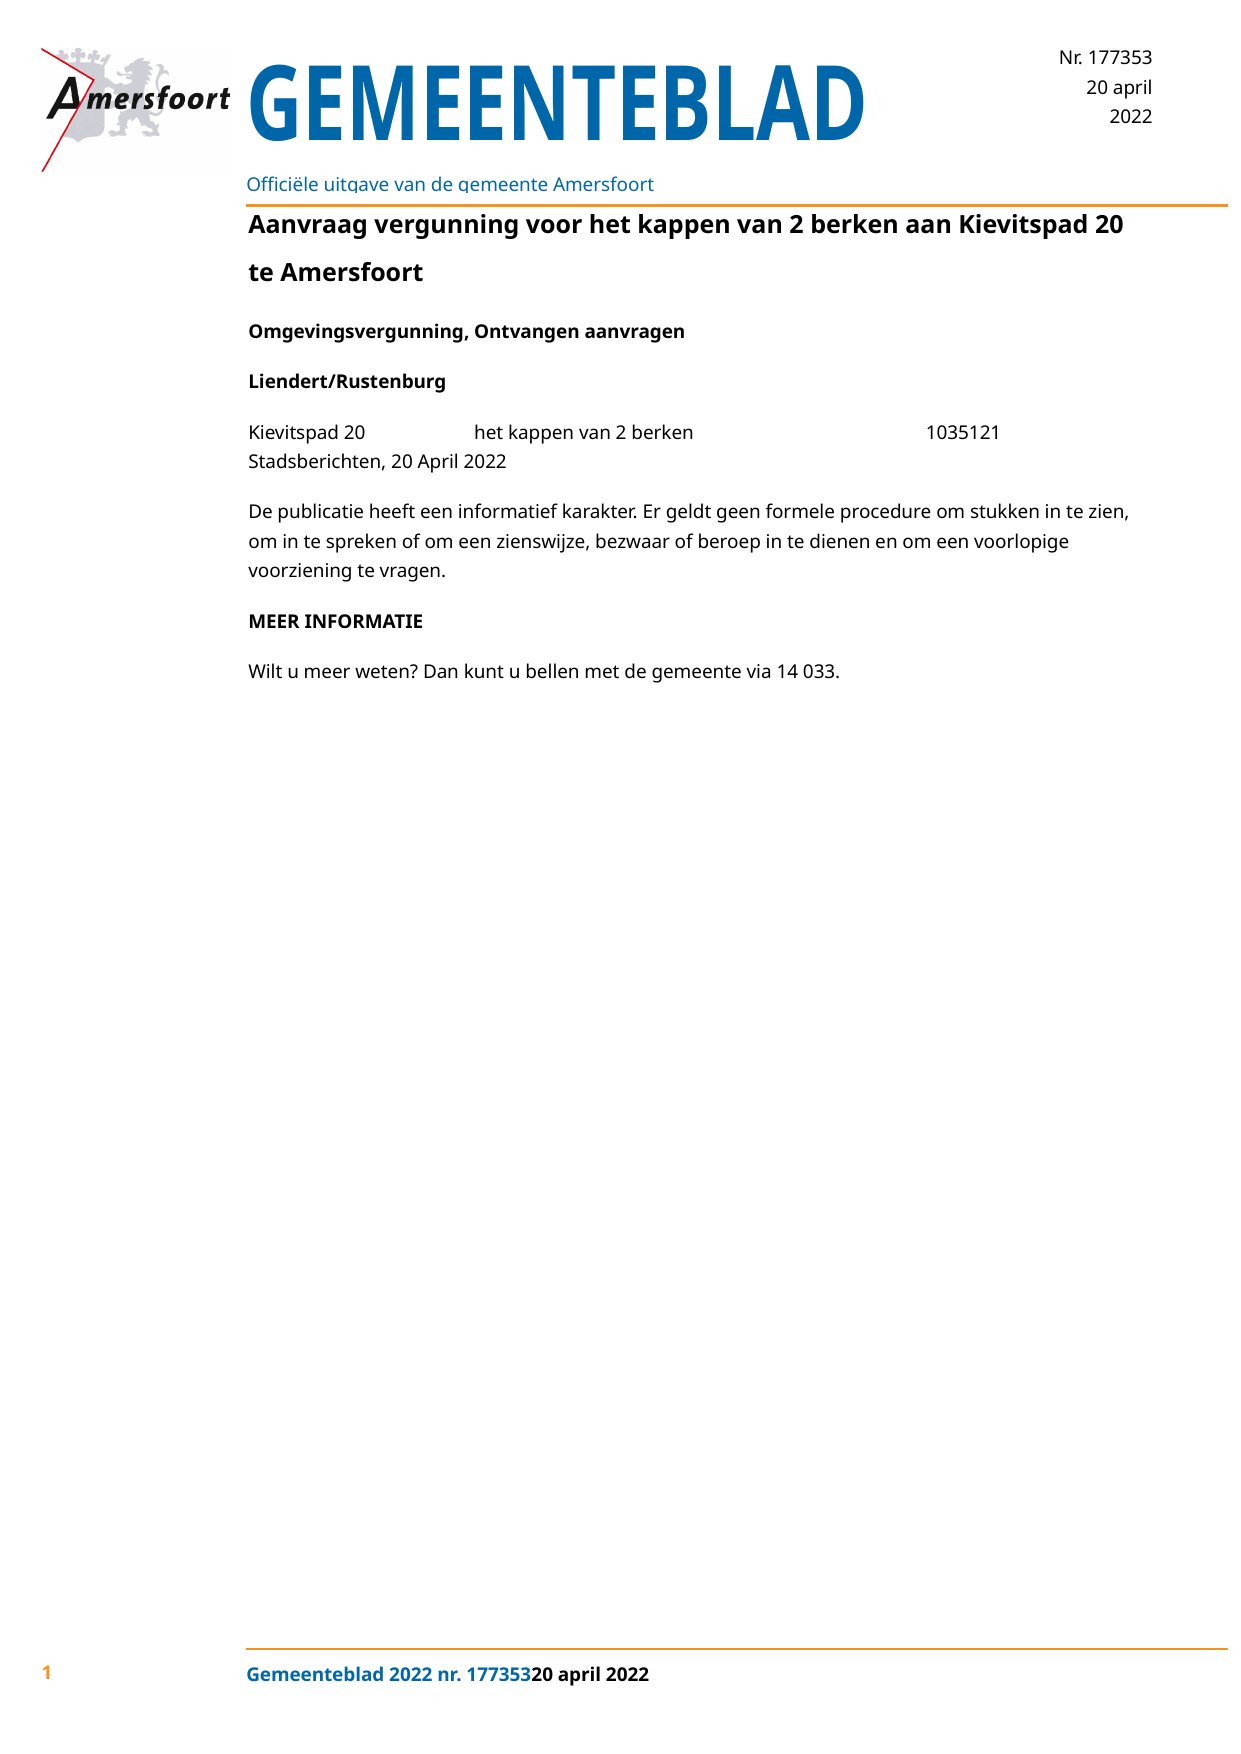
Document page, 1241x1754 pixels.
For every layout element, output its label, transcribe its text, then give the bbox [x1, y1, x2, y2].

table_header [700, 419, 926, 444]
table_header het kappen van 2 berken [474, 419, 700, 444]
table_header 1035121 [926, 419, 1152, 444]
text Omgevingsvergunning, Ontvangen aanvragen [248, 318, 1152, 344]
text De publicatie heeft een informatief karakter. Er geldt geen formele procedure om stukken in te zien, om in te spreken of om een zienswijze, bezwaar of beroep in te dienen en om een voorlopige voorziening te vragen. [248, 498, 1152, 583]
table_header Kievitspad 20 [248, 419, 474, 444]
text Aanvraag vergunning voor het kappen van 2 berken aan Kievitspad 20 te Amersfoort [248, 207, 1152, 288]
picture [41, 47, 231, 172]
text Stadsberichten, 20 April 2022 [248, 448, 1152, 473]
text MEER INFORMATIE [248, 608, 1152, 633]
text Wilt u meer weten? Dan kunt u bellen met de gemeente via 14 033. [248, 658, 1152, 684]
text Liendert/Rustenburg [248, 368, 1152, 394]
